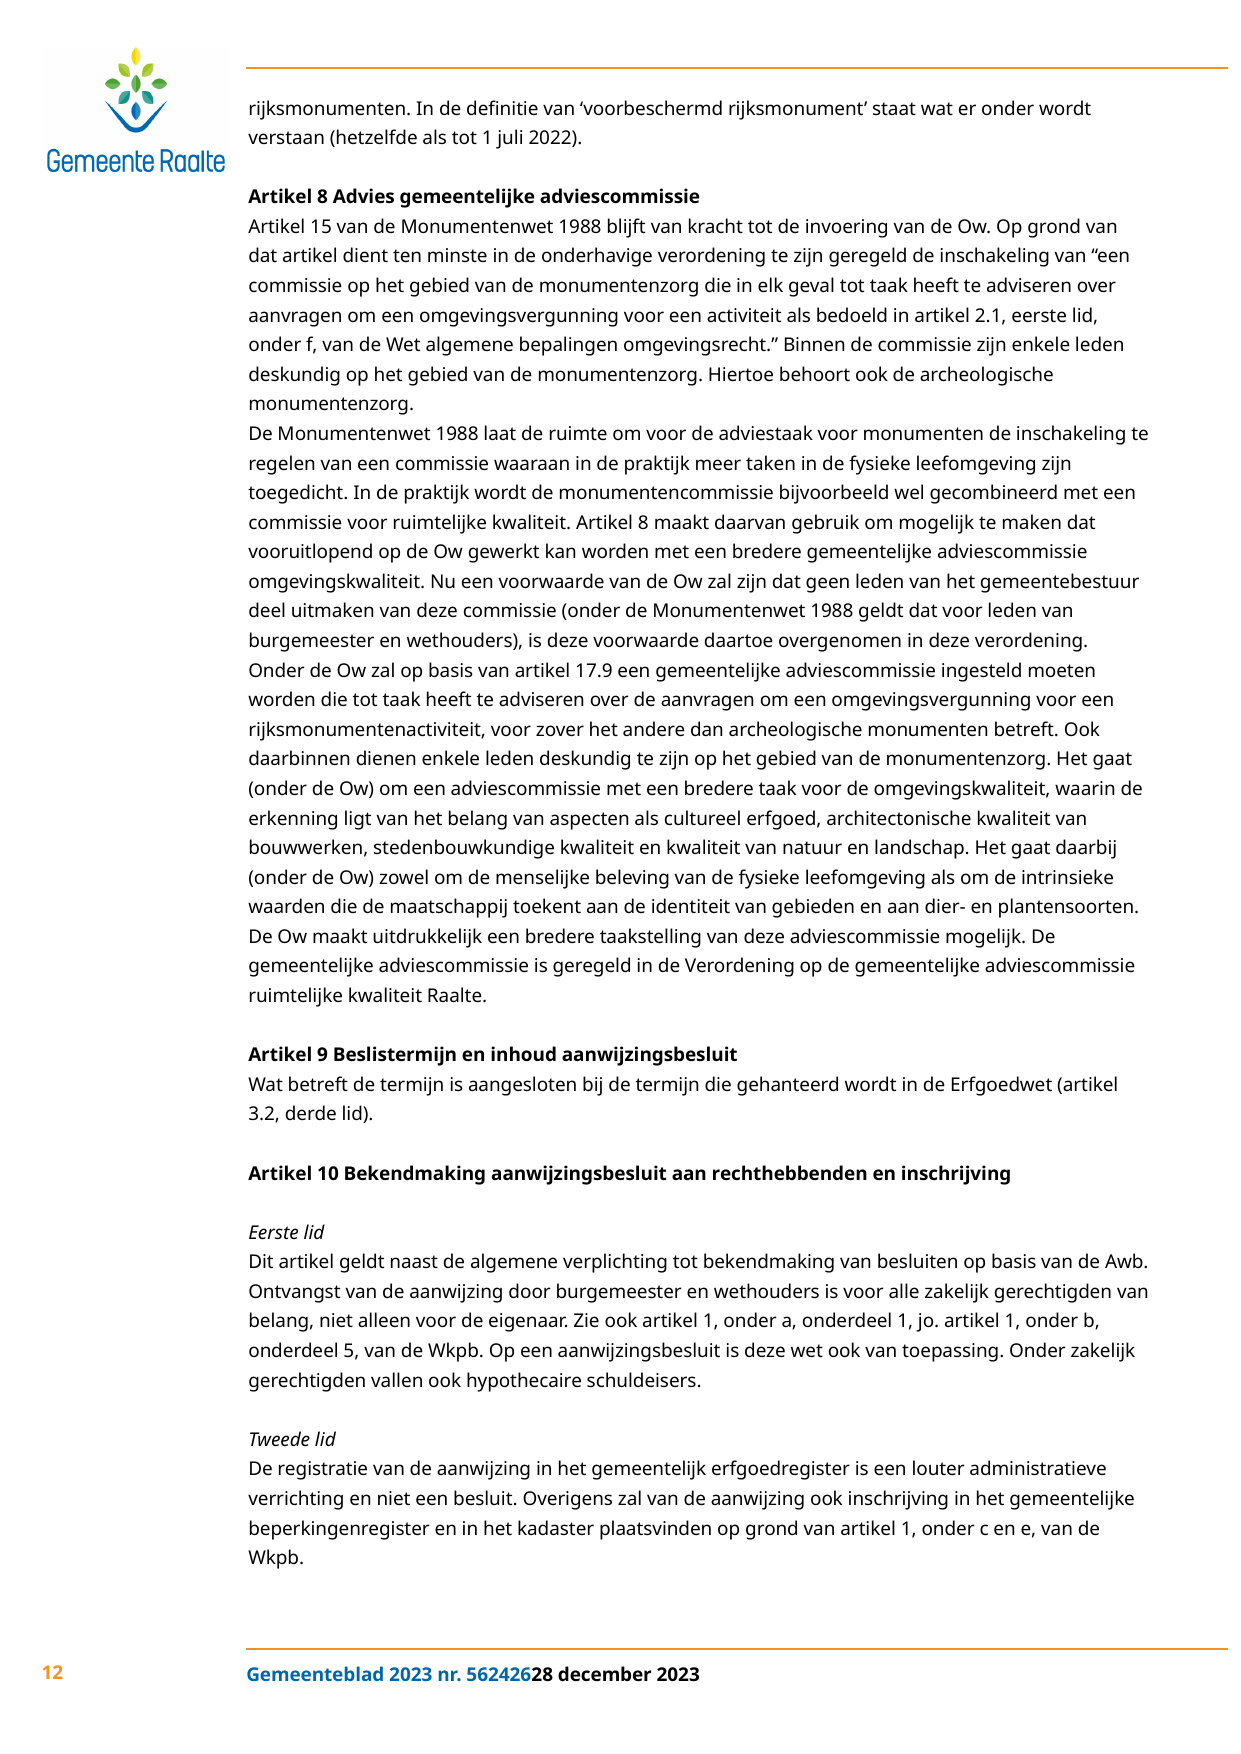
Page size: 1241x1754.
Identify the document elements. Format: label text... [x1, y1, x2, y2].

text Wat betreft de termijn is aangesloten bij de termijn die gehanteerd wordt in de Erfgoedwet (artikel 3.2, derde lid). [248, 1071, 1152, 1126]
text Artikel 10 Bekendmaking aanwijzingsbesluit aan rechthebbenden en inschrijving [248, 1160, 1152, 1186]
text Dit artikel geldt naast de algemene verplichting tot bekendmaking van besluiten op basis van de Awb. Ontvangst van de aanwijzing door burgemeester en wethouders is voor alle zakelijk gerechtigden van belang, niet alleen voor de eigenaar. Zie ook artikel 1, onder a, onderdeel 1, jo. artikel 1, onder b, onderdeel 5, van de Wkpb. Op een aanwijzingsbesluit is deze wet ook van toepassing. Onder zakelijk gerechtigden vallen ook hypothecaire schuldeisers. [248, 1248, 1152, 1393]
picture [41, 47, 231, 172]
text Tweede lid [248, 1426, 1152, 1452]
text rijksmonumenten. In de definitie van ‘voorbeschermd rijksmonument’ staat wat er onder wordt verstaan (hetzelfde als tot 1 juli 2022). [248, 95, 1152, 150]
text De Monumentenwet 1988 laat de ruimte om voor de adviestaak voor monumenten de inschakeling te regelen van een commissie waaraan in de praktijk meer taken in de fysieke leefomgeving zijn toegedicht. In de praktijk wordt de monumentencommissie bijvoorbeeld wel gecombineerd met een commissie voor ruimtelijke kwaliteit. Artikel 8 maakt daarvan gebruik om mogelijk te maken dat vooruitlopend op de Ow gewerkt kan worden met een bredere gemeentelijke adviescommissie omgevingskwaliteit. Nu een voorwaarde van de Ow zal zijn dat geen leden van het gemeentebestuur deel uitmaken van deze commissie (onder de Monumentenwet 1988 geldt dat voor leden van burgemeester en wethouders), is deze voorwaarde daartoe overgenomen in deze verordening. [248, 420, 1152, 653]
text Eerste lid [248, 1219, 1152, 1245]
text Artikel 9 Beslistermijn en inhoud aanwijzingsbesluit [248, 1041, 1152, 1067]
text De registratie van de aanwijzing in het gemeentelijk erfgoedregister is een louter administratieve verrichting en niet een besluit. Overigens zal van de aanwijzing ook inschrijving in het gemeentelijke beperkingenregister en in het kadaster plaatsvinden op grond van artikel 1, onder c en e, van de Wkpb. [248, 1456, 1152, 1570]
text Onder de Ow zal op basis van artikel 17.9 een gemeentelijke adviescommissie ingesteld moeten worden die tot taak heeft te adviseren over de aanvragen om een omgevingsvergunning voor een rijksmonumentenactiviteit, voor zover het andere dan archeologische monumenten betreft. Ook daarbinnen dienen enkele leden deskundig te zijn op het gebied van de monumentenzorg. Het gaat (onder de Ow) om een adviescommissie met een bredere taak voor de omgevingskwaliteit, waarin de erkenning ligt van het belang van aspecten als cultureel erfgoed, architectonische kwaliteit van bouwwerken, stedenbouwkundige kwaliteit en kwaliteit van natuur en landschap. Het gaat daarbij (onder de Ow) zowel om de menselijke beleving van de fysieke leefomgeving als om de intrinsieke waarden die de maatschappij toekent aan de identiteit van gebieden en aan dier- en plantensoorten. De Ow maakt uitdrukkelijk een bredere taakstelling van deze adviescommissie mogelijk. De gemeentelijke adviescommissie is geregeld in de Verordening op de gemeentelijke adviescommissie ruimtelijke kwaliteit Raalte. [248, 657, 1152, 1008]
text Artikel 8 Advies gemeentelijke adviescommissie [248, 183, 1152, 209]
text Artikel 15 van de Monumentenwet 1988 blijft van kracht tot de invoering van de Ow. Op grond van dat artikel dient ten minste in de onderhavige verordening te zijn geregeld de inschakeling van “een commissie op het gebied van de monumentenzorg die in elk geval tot taak heeft te adviseren over aanvragen om een omgevingsvergunning voor een activiteit als bedoeld in artikel 2.1, eerste lid, onder f, van de Wet algemene bepalingen omgevingsrecht.” Binnen de commissie zijn enkele leden deskundig op het gebied van de monumentenzorg. Hiertoe behoort ook de archeologische monumentenzorg. [248, 213, 1152, 416]
